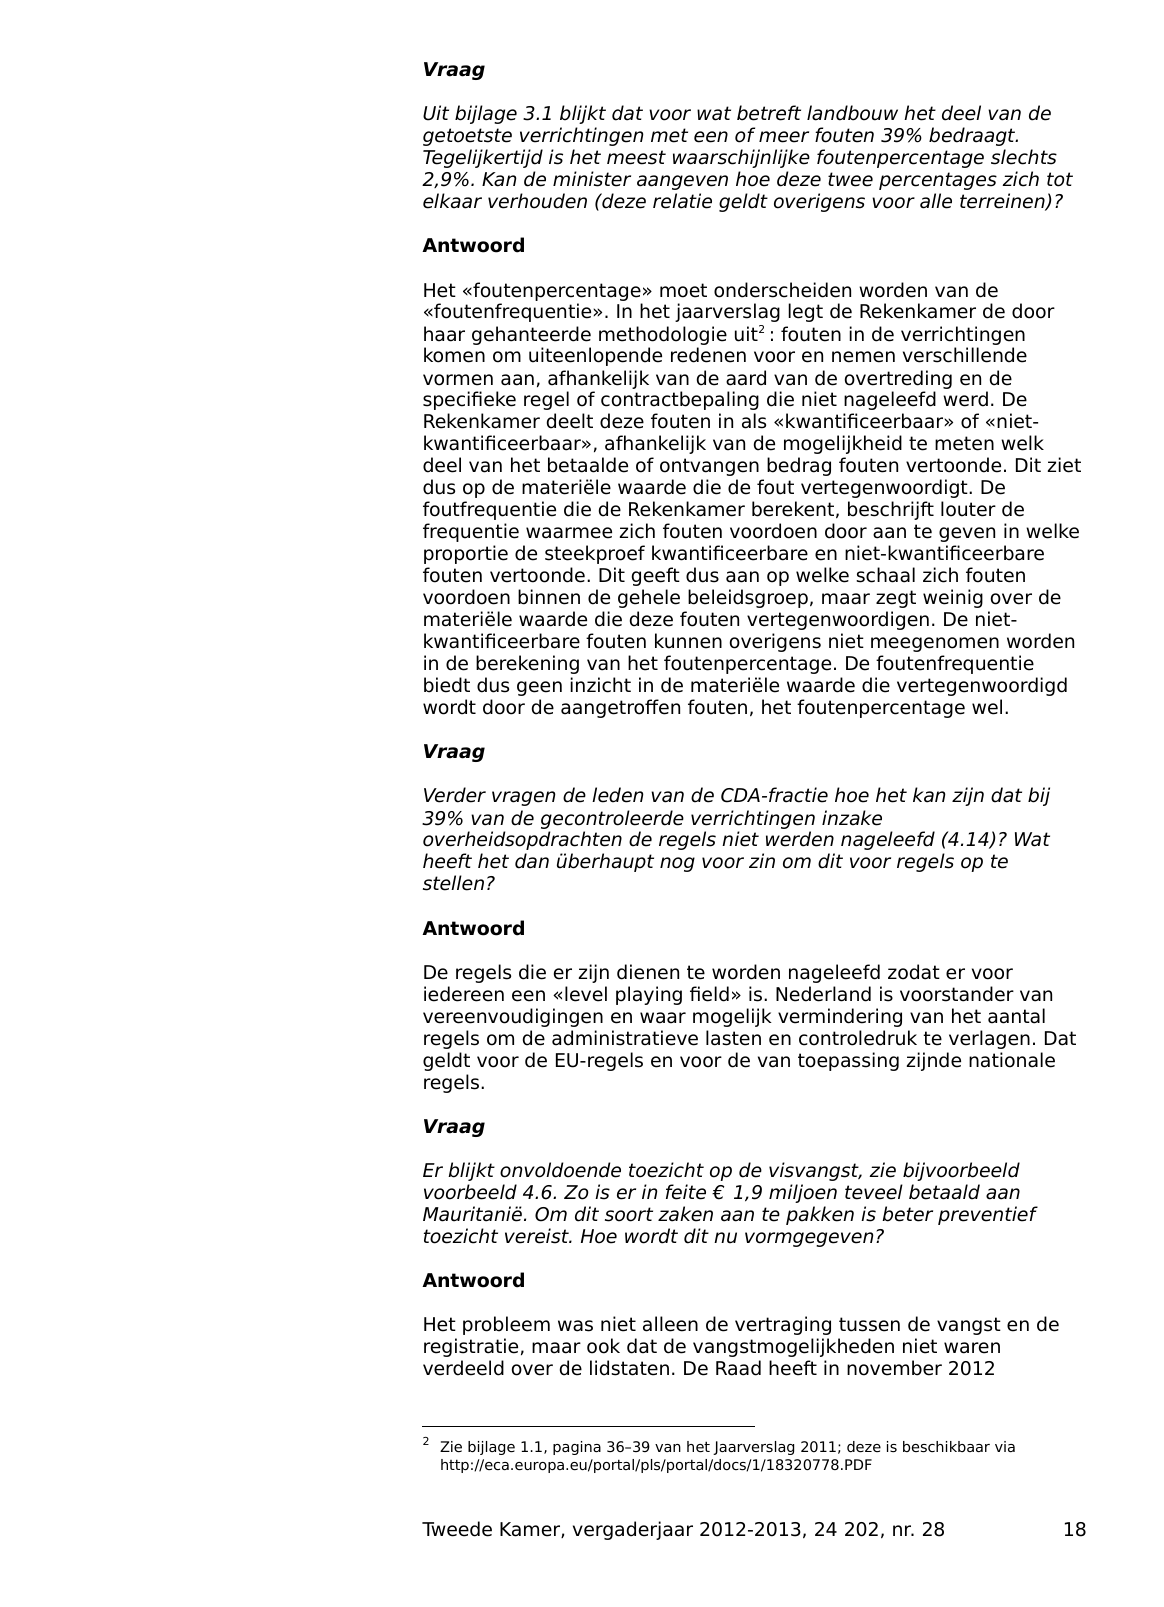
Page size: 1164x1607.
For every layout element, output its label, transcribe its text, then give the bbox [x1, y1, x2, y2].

subtitle Vraag [422, 741, 1087, 763]
text Zie bijlage 1.1, pagina 36–39 van het Jaarverslag 2011; deze is beschikbaar via http://eca.europa.eu/portal/pls/portal/docs/1/18320778.PDF [422, 1435, 1087, 1474]
text Verder vragen de leden van de CDA-fractie hoe het kan zijn dat bij 39% van de gecontroleerde verrichtingen inzake overheidsopdrachten de regels niet werden nageleefd (4.14)? Wat heeft het dan überhaupt nog voor zin om dit voor regels op te stellen? [422, 785, 1087, 895]
subtitle Vraag [422, 59, 1087, 81]
text Het probleem was niet alleen de vertraging tussen de vangst en de registratie, maar ook dat de vangstmogelijkheden niet waren verdeeld over de lidstaten. De Raad heeft in november 2012 [422, 1314, 1087, 1380]
text Het «foutenpercentage» moet onderscheiden worden van de «foutenfrequentie». In het jaarverslag legt de Rekenkamer de door haar gehanteerde methodologie uit: fouten in de verrichtingen komen om uiteenlopende redenen voor en nemen verschillende vormen aan, afhankelijk van de aard van de overtreding en de specifieke regel of contractbepaling die niet nageleefd werd. De Rekenkamer deelt deze fouten in als «kwantificeerbaar» of «niet-kwantificeerbaar», afhankelijk van de mogelijkheid te meten welk deel van het betaalde of ontvangen bedrag fouten vertoonde. Dit ziet dus op de materiële waarde die de fout vertegenwoordigt. De foutfrequentie die de Rekenkamer berekent, beschrijft louter de frequentie waarmee zich fouten voordoen door aan te geven in welke proportie de steekproef kwantificeerbare en niet-kwantificeerbare fouten vertoonde. Dit geeft dus aan op welke schaal zich fouten voordoen binnen de gehele beleidsgroep, maar zegt weinig over de materiële waarde die deze fouten vertegenwoordigen. De niet-kwantificeerbare fouten kunnen overigens niet meegenomen worden in de berekening van het foutenpercentage. De foutenfrequentie biedt dus geen inzicht in de materiële waarde die vertegenwoordigd wordt door de aangetroffen fouten, het foutenpercentage wel. [422, 279, 1087, 719]
subtitle Antwoord [422, 235, 1087, 257]
text De regels die er zijn dienen te worden nageleefd zodat er voor iedereen een «level playing field» is. Nederland is voorstander van vereenvoudigingen en waar mogelijk vermindering van het aantal regels om de administratieve lasten en controledruk te verlagen. Dat geldt voor de EU-regels en voor de van toepassing zijnde nationale regels. [422, 962, 1087, 1093]
text Er blijkt onvoldoende toezicht op de visvangst, zie bijvoorbeeld voorbeeld 4.6. Zo is er in feite € 1,9 miljoen teveel betaald aan Mauritanië. Om dit soort zaken aan te pakken is beter preventief toezicht vereist. Hoe wordt dit nu vormgegeven? [422, 1160, 1087, 1248]
subtitle Vraag [422, 1116, 1087, 1138]
subtitle Antwoord [422, 1270, 1087, 1292]
subtitle Antwoord [422, 917, 1087, 939]
text Uit bijlage 3.1 blijkt dat voor wat betreft landbouw het deel van de getoetste verrichtingen met een of meer fouten 39% bedraagt. Tegelijkertijd is het meest waarschijnlijke foutenpercentage slechts 2,9%. Kan de minister aangeven hoe deze twee percentages zich tot elkaar verhouden (deze relatie geldt overigens voor alle terreinen)? [422, 103, 1087, 213]
